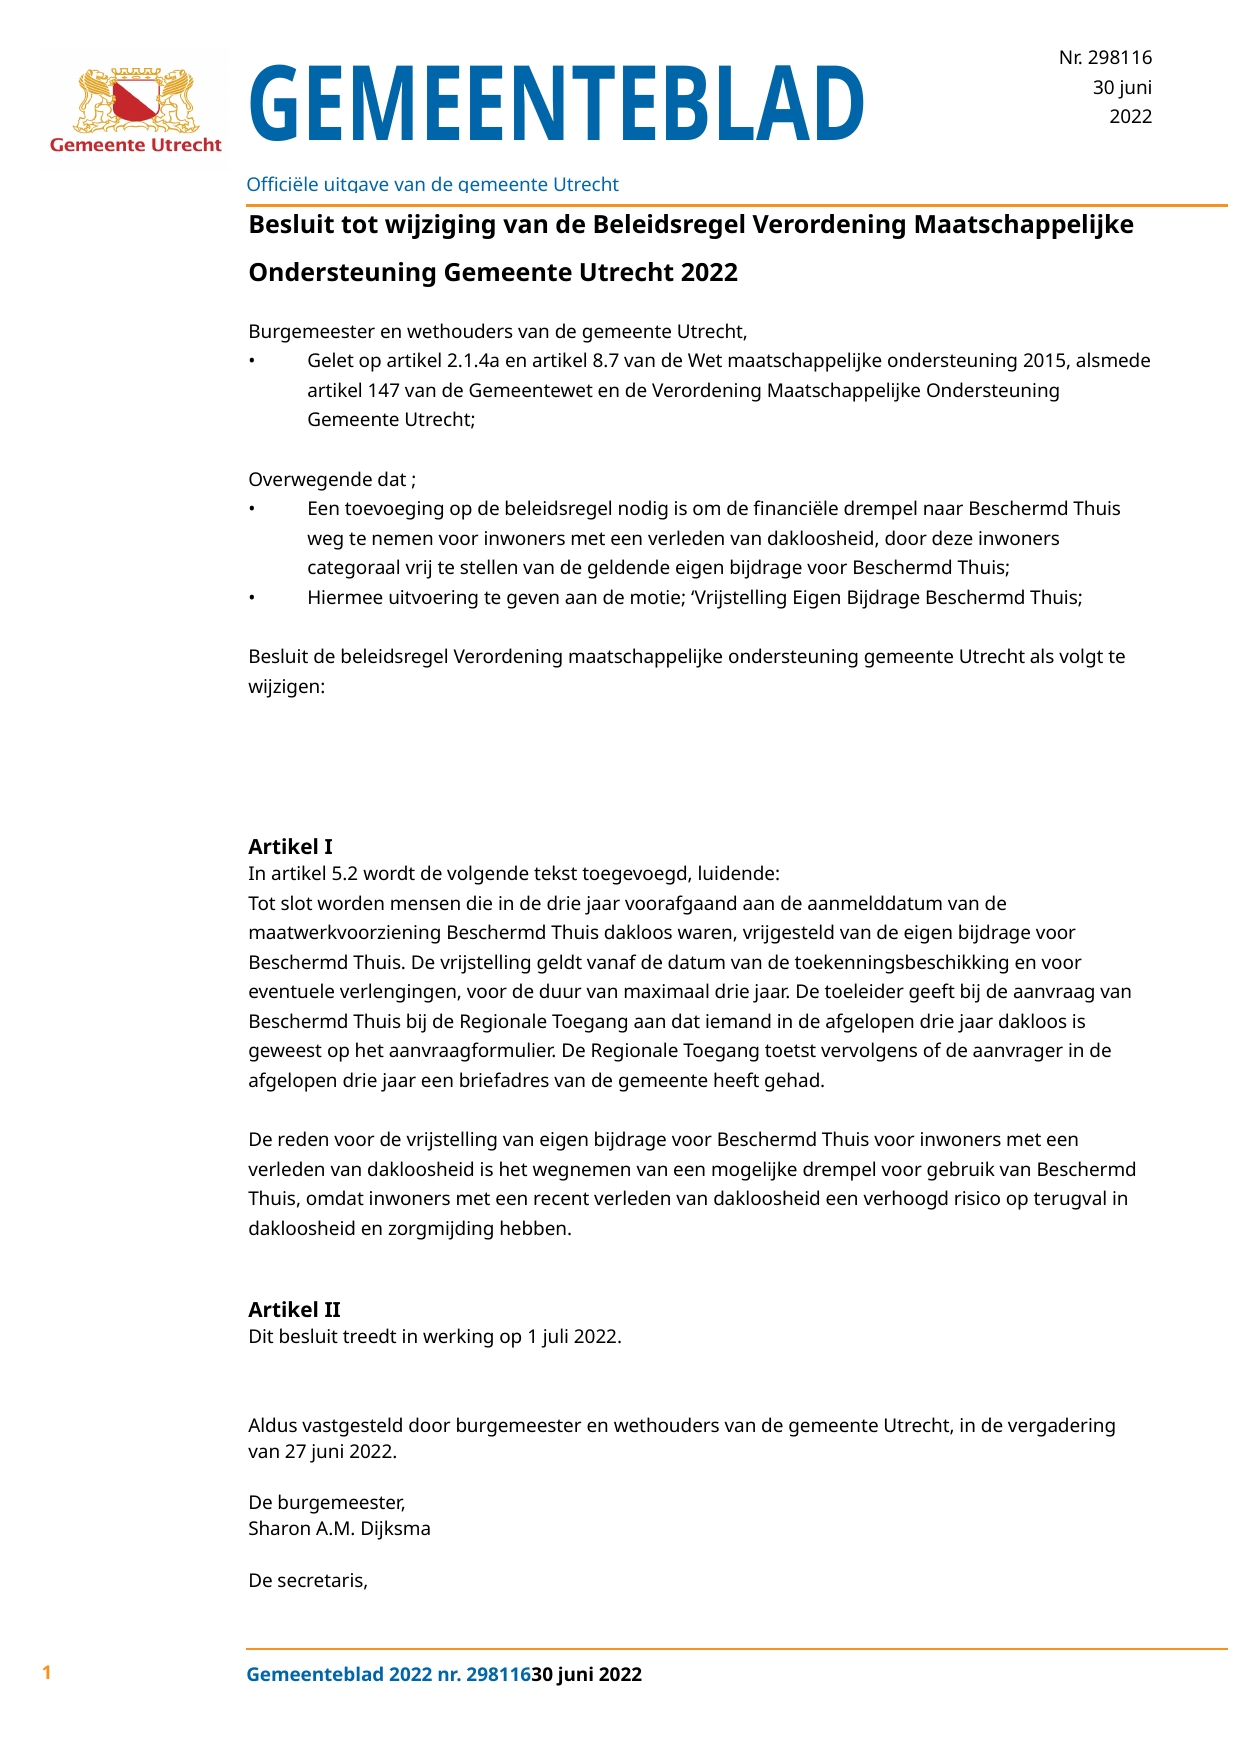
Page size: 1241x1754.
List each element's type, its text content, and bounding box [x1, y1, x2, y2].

picture [41, 47, 231, 172]
text Tot slot worden mensen die in de drie jaar voorafgaand aan de aanmelddatum van de maatwerkvoorziening Beschermd Thuis dakloos waren, vrijgesteld van de eigen bijdrage voor Beschermd Thuis. De vrijstelling geldt vanaf de datum van de toekenningsbeschikking en voor eventuele verlengingen, voor de duur van maximaal drie jaar. De toeleider geeft bij de aanvraag van Beschermd Thuis bij de Regionale Toegang aan dat iemand in de afgelopen drie jaar dakloos is geweest op het aanvraagformulier. De Regionale Toegang toetst vervolgens of de aanvrager in de afgelopen drie jaar een briefadres van de gemeente heeft gehad. [248, 890, 1152, 1093]
text Aldus vastgesteld door burgemeester en wethouders van de gemeente Utrecht, in de vergadering van 27 juni 2022. [248, 1412, 1152, 1464]
list Een toevoeging op de beleidsregel nodig is om de financiële drempel naar Beschermd Thuis weg te nemen voor inwoners met een verleden van dakloosheid, door deze inwoners categoraal vrij te stellen van de geldende eigen bijdrage voor Beschermd Thuis; [248, 495, 1152, 580]
text Artikel II [248, 1295, 1152, 1324]
text Besluit tot wijziging van de Beleidsregel Verordening Maatschappelijke Ondersteuning Gemeente Utrecht 2022 [248, 207, 1152, 288]
text In artikel 5.2 wordt de volgende tekst toegevoegd, luidende: [248, 860, 1152, 886]
list Gelet op artikel 2.1.4a en artikel 8.7 van de Wet maatschappelijke ondersteuning 2015, alsmede artikel 147 van de Gemeentewet en de Verordening Maatschappelijke Ondersteuning Gemeente Utrecht; [248, 347, 1152, 432]
text De reden voor de vrijstelling van eigen bijdrage voor Beschermd Thuis voor inwoners met een verleden van dakloosheid is het wegnemen van een mogelijke drempel voor gebruik van Beschermd Thuis, omdat inwoners met een recent verleden van dakloosheid een verhoogd risico op terugval in dakloosheid en zorgmijding hebben. [248, 1126, 1152, 1241]
list Hiermee uitvoering te geven aan de motie; ‘Vrijstelling Eigen Bijdrage Beschermd Thuis; [248, 584, 1152, 610]
text Dit besluit treedt in werking op 1 juli 2022. [248, 1324, 1152, 1349]
text Sharon A.M. Dijksma [248, 1515, 1152, 1541]
text De secretaris, [248, 1567, 1152, 1592]
text Artikel I [248, 832, 1152, 860]
text Burgemeester en wethouders van de gemeente Utrecht, [248, 318, 1152, 344]
text Besluit de beleidsregel Verordening maatschappelijke ondersteuning gemeente Utrecht als volgt te wijzigen: [248, 643, 1152, 699]
text De burgemeester, [248, 1489, 1152, 1515]
text Overwegende dat ; [248, 466, 1152, 492]
